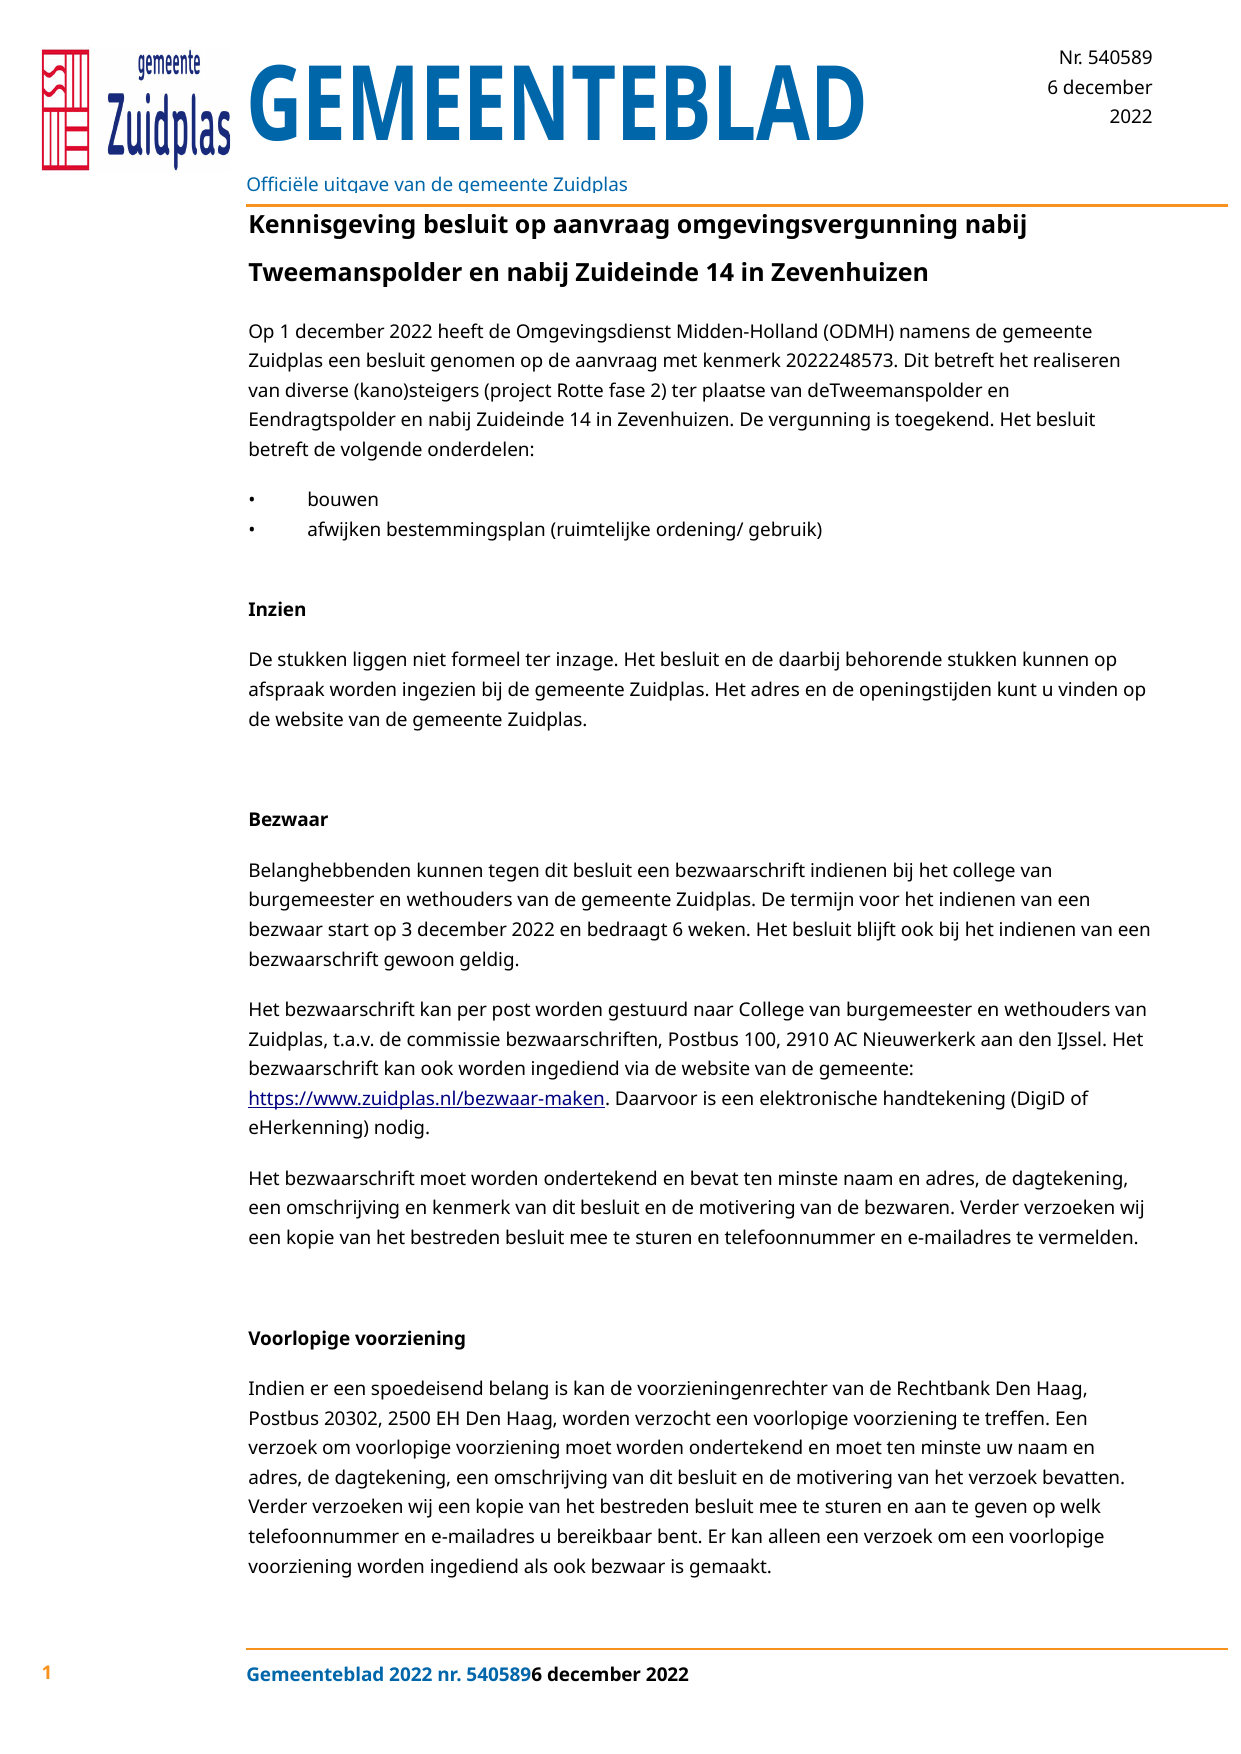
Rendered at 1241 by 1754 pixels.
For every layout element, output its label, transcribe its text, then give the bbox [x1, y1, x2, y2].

picture [41, 47, 231, 172]
text Indien er een spoedeisend belang is kan de voorzieningenrechter van de Rechtbank Den Haag, Postbus 20302, 2500 EH Den Haag, worden verzocht een voorlopige voorziening te treffen. Een verzoek om voorlopige voorziening moet worden ondertekend en moet ten minste uw naam en adres, de dagtekening, een omschrijving van dit besluit en de motivering van het verzoek bevatten. Verder verzoeken wij een kopie van het bestreden besluit mee te sturen en aan te geven op welk telefoonnummer en e-mailadres u bereikbaar bent. Er kan alleen een verzoek om een voorlopige voorziening worden ingediend als ook bezwaar is gemaakt. [248, 1375, 1152, 1579]
text Voorlopige voorziening [248, 1325, 1152, 1351]
text Op 1 december 2022 heeft de Omgevingsdienst Midden-Holland (ODMH) namens de gemeente Zuidplas een besluit genomen op de aanvraag met kenmerk 2022248573. Dit betreft het realiseren van diverse (kano)steigers (project Rotte fase 2) ter plaatse van deTweemanspolder en Eendragtspolder en nabij Zuideinde 14 in Zevenhuizen. De vergunning is toegekend. Het besluit betreft de volgende onderdelen: [248, 318, 1152, 462]
text Belanghebbenden kunnen tegen dit besluit een bezwaarschrift indienen bij het college van burgemeester en wethouders van de gemeente Zuidplas. De termijn voor het indienen van een bezwaar start op 3 december 2022 en bedraagt 6 weken. Het besluit blijft ook bij het indienen van een bezwaarschrift gewoon geldig. [248, 857, 1152, 972]
list bouwen [248, 487, 1152, 512]
text Het bezwaarschrift moet worden ondertekend en bevat ten minste naam en adres, de dagtekening, een omschrijving en kenmerk van dit besluit en de motivering van de bezwaren. Verder verzoeken wij een kopie van het bestreden besluit mee te sturen en telefoonnummer en e-mailadres te vermelden. [248, 1165, 1152, 1250]
list afwijken bestemmingsplan (ruimtelijke ordening/ gebruik) [248, 516, 1152, 542]
text Bezwaar [248, 807, 1152, 832]
text De stukken liggen niet formeel ter inzage. Het besluit en de daarbij behorende stukken kunnen op afspraak worden ingezien bij de gemeente Zuidplas. Het adres en de openingstijden kunt u vinden op de website van de gemeente Zuidplas. [248, 647, 1152, 732]
text Inzien [248, 596, 1152, 622]
text Kennisgeving besluit op aanvraag omgevingsvergunning nabij Tweemanspolder en nabij Zuideinde 14 in Zevenhuizen [248, 207, 1152, 288]
text Het bezwaarschrift kan per post worden gestuurd naar College van burgemeester en wethouders van Zuidplas, t.a.v. de commissie bezwaarschriften, Postbus 100, 2910 AC Nieuwerkerk aan den IJssel. Het bezwaarschrift kan ook worden ingediend via de website van de gemeente: https://www.zuidplas.nl/bezwaar-maken. Daarvoor is een elektronische handtekening (DigiD of eHerkenning) nodig. [248, 996, 1152, 1140]
